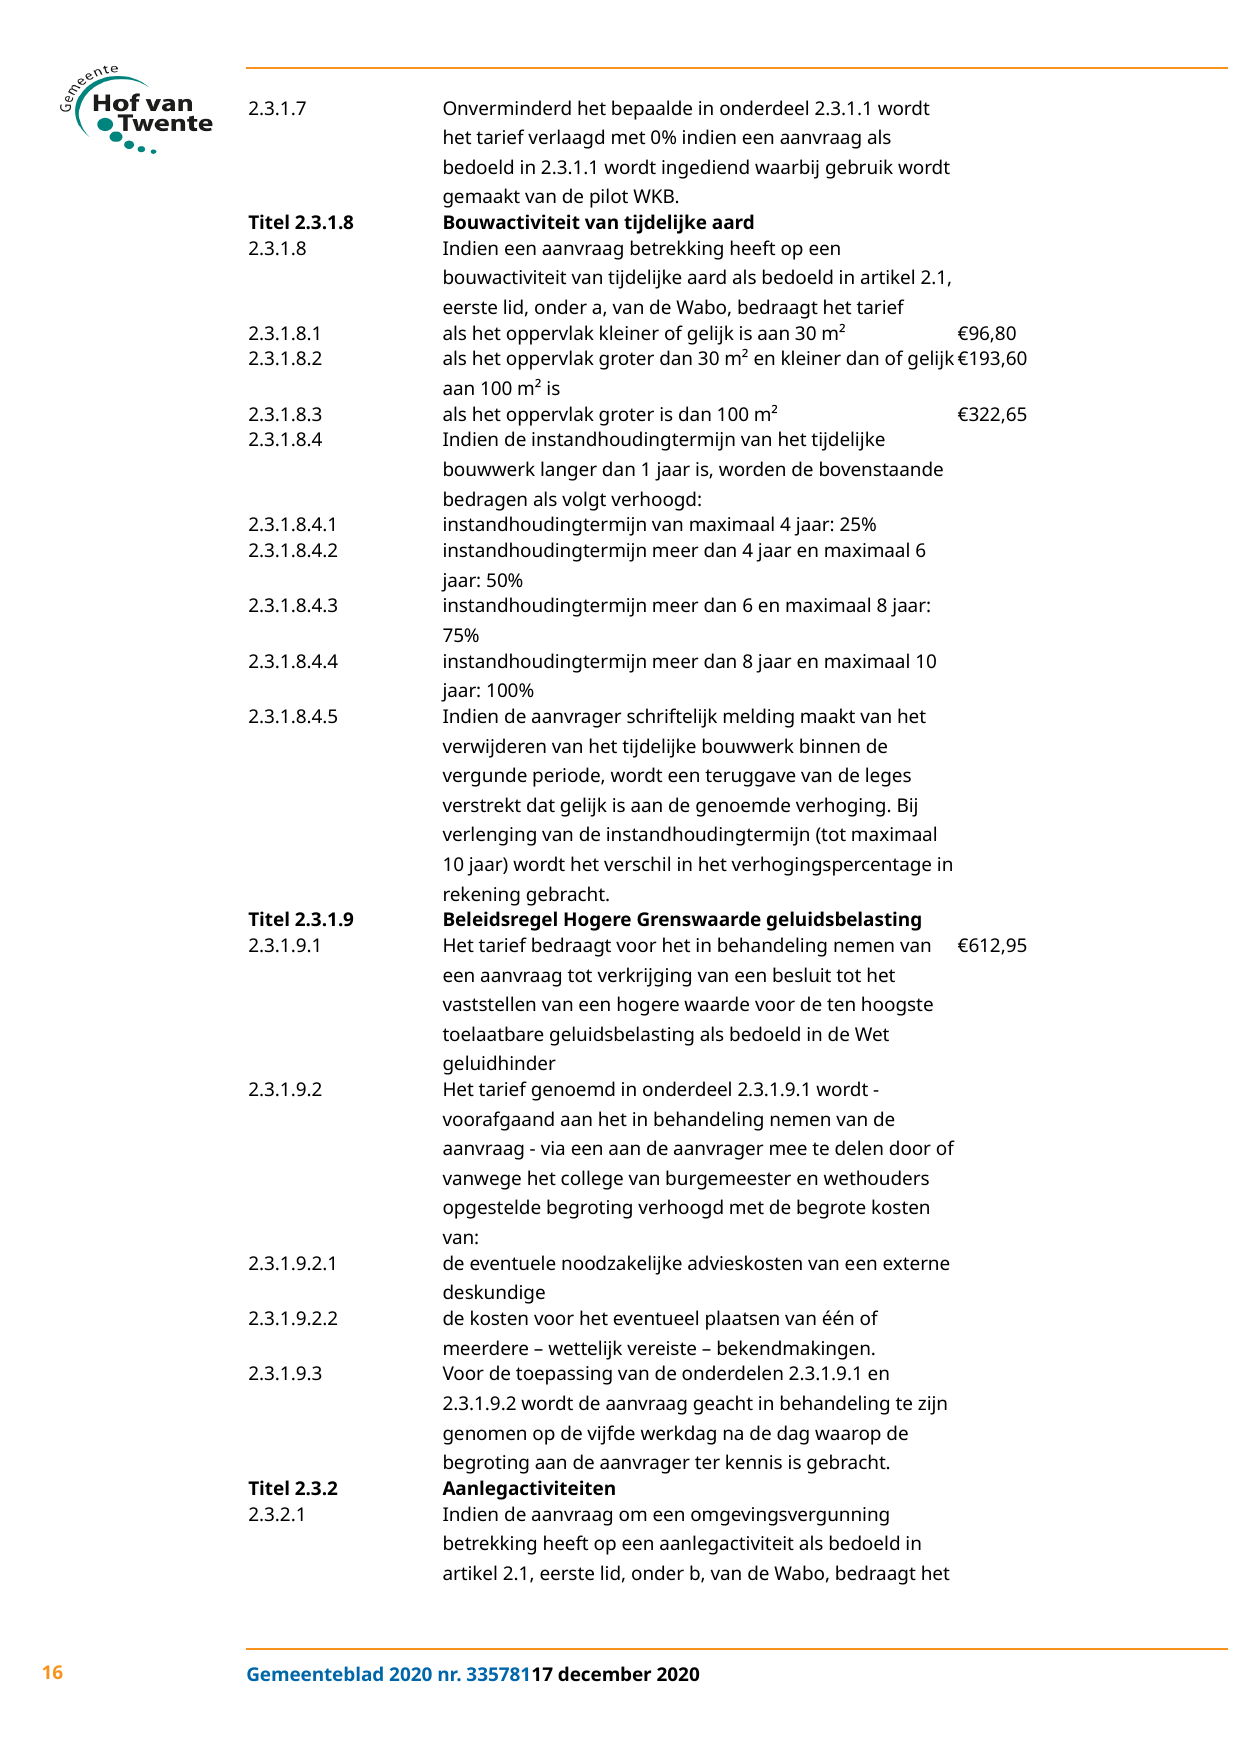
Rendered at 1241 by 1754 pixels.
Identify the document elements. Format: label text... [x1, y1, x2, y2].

table_cell Indien de aanvraag om een omgevingsvergunning betrekking heeft op een aanlegactiviteit als bedoeld in artikel 2.1, eerste lid, onder b, van de Wabo, bedraagt het [442, 1501, 957, 1586]
table_cell 2.3.1.8.3 [248, 401, 442, 427]
table_cell Titel 2.3.1.9 [248, 906, 442, 932]
table_cell [958, 648, 1152, 703]
table_cell [958, 703, 1152, 906]
table_cell Bouwactiviteit van tijdelijke aard [442, 209, 957, 235]
table_cell €612,95 [958, 932, 1152, 1076]
table_cell 2.3.2.1 [248, 1501, 442, 1586]
table_cell [958, 235, 1152, 320]
table_cell 2.3.1.9.2.1 [248, 1250, 442, 1305]
table_cell €96,80 [958, 320, 1152, 346]
table_cell 2.3.1.8.4.5 [248, 703, 442, 906]
table_cell Indien een aanvraag betrekking heeft op een bouwactiviteit van tijdelijke aard als bedoeld in artikel 2.1, eerste lid, onder a, van de Wabo, bedraagt het tarief [442, 235, 957, 320]
table_cell Indien de instandhoudingtermijn van het tijdelijke bouwwerk langer dan 1 jaar is, worden de bovenstaande bedragen als volgt verhoogd: [442, 427, 957, 512]
table_cell 2.3.1.8.4.4 [248, 648, 442, 703]
table_cell 2.3.1.9.1 [248, 932, 442, 1076]
table_cell instandhoudingtermijn van maximaal 4 jaar: 25% [442, 512, 957, 537]
table_cell 2.3.1.8.4.2 [248, 537, 442, 593]
table_cell 2.3.1.7 [248, 95, 442, 209]
table_cell 2.3.1.8.4 [248, 427, 442, 512]
table_cell €322,65 [958, 401, 1152, 427]
table_cell instandhoudingtermijn meer dan 8 jaar en maximaal 10 jaar: 100% [442, 648, 957, 703]
table_cell [958, 537, 1152, 593]
table_cell 2.3.1.8.2 [248, 346, 442, 401]
table_cell [958, 427, 1152, 512]
table_cell de eventuele noodzakelijke advieskosten van een externe deskundige [442, 1250, 957, 1305]
table_cell Aanlegactiviteiten [442, 1475, 1152, 1501]
table_cell [958, 593, 1152, 648]
table_cell [958, 512, 1152, 537]
table_cell Voor de toepassing van de onderdelen 2.3.1.9.1 en 2.3.1.9.2 wordt de aanvraag geacht in behandeling te zijn genomen op de vijfde werkdag na de dag waarop de begroting aan de aanvrager ter kennis is gebracht. [442, 1361, 957, 1475]
table_cell Indien de aanvrager schriftelijk melding maakt van het verwijderen van het tijdelijke bouwwerk binnen de vergunde periode, wordt een teruggave van de leges verstrekt dat gelijk is aan de genoemde verhoging. Bij verlenging van de instandhoudingtermijn (tot maximaal 10 jaar) wordt het verschil in het verhogingspercentage in rekening gebracht. [442, 703, 957, 906]
table_cell [958, 1361, 1152, 1475]
table_cell 2.3.1.9.3 [248, 1361, 442, 1475]
table_cell de kosten voor het eventueel plaatsen van één of meerdere – wettelijk vereiste – bekendmakingen. [442, 1305, 957, 1361]
table_cell Titel 2.3.1.8 [248, 209, 442, 235]
table_cell [958, 906, 1152, 932]
table_cell als het oppervlak groter is dan 100 m² [442, 401, 957, 427]
table_cell [958, 1305, 1152, 1361]
table_cell 2.3.1.9.2 [248, 1076, 442, 1250]
table_cell Het tarief genoemd in onderdeel 2.3.1.9.1 wordt - voorafgaand aan het in behandeling nemen van de aanvraag - via een aan de aanvrager mee te delen door of vanwege het college van burgemeester en wethouders opgestelde begroting verhoogd met de begrote kosten van: [442, 1076, 957, 1250]
table_cell 2.3.1.8.4.3 [248, 593, 442, 648]
table_cell €193,60 [958, 346, 1152, 401]
table_cell als het oppervlak kleiner of gelijk is aan 30 m² [442, 320, 957, 346]
table_cell Het tarief bedraagt voor het in behandeling nemen van een aanvraag tot verkrijging van een besluit tot het vaststellen van een hogere waarde voor de ten hoogste toelaatbare geluidsbelasting als bedoeld in de Wet geluidhinder [442, 932, 957, 1076]
picture [41, 47, 231, 172]
table_cell [958, 95, 1152, 209]
table_cell [958, 1250, 1152, 1305]
table_cell instandhoudingtermijn meer dan 6 en maximaal 8 jaar: 75% [442, 593, 957, 648]
table_cell 2.3.1.8.4.1 [248, 512, 442, 537]
table_cell [958, 1076, 1152, 1250]
table_cell als het oppervlak groter dan 30 m² en kleiner dan of gelijk aan 100 m² is [442, 346, 957, 401]
table_cell instandhoudingtermijn meer dan 4 jaar en maximaal 6 jaar: 50% [442, 537, 957, 593]
table_cell 2.3.1.8.1 [248, 320, 442, 346]
table_cell Titel 2.3.2 [248, 1475, 442, 1501]
table_cell 2.3.1.8 [248, 235, 442, 320]
table_cell 2.3.1.9.2.2 [248, 1305, 442, 1361]
table_cell Onverminderd het bepaalde in onderdeel 2.3.1.1 wordt het tarief verlaagd met 0% indien een aanvraag als bedoeld in 2.3.1.1 wordt ingediend waarbij gebruik wordt gemaakt van de pilot WKB. [442, 95, 957, 209]
table_cell [958, 209, 1152, 235]
table_cell Beleidsregel Hogere Grenswaarde geluidsbelasting [442, 906, 957, 932]
table_cell [958, 1501, 1152, 1586]
